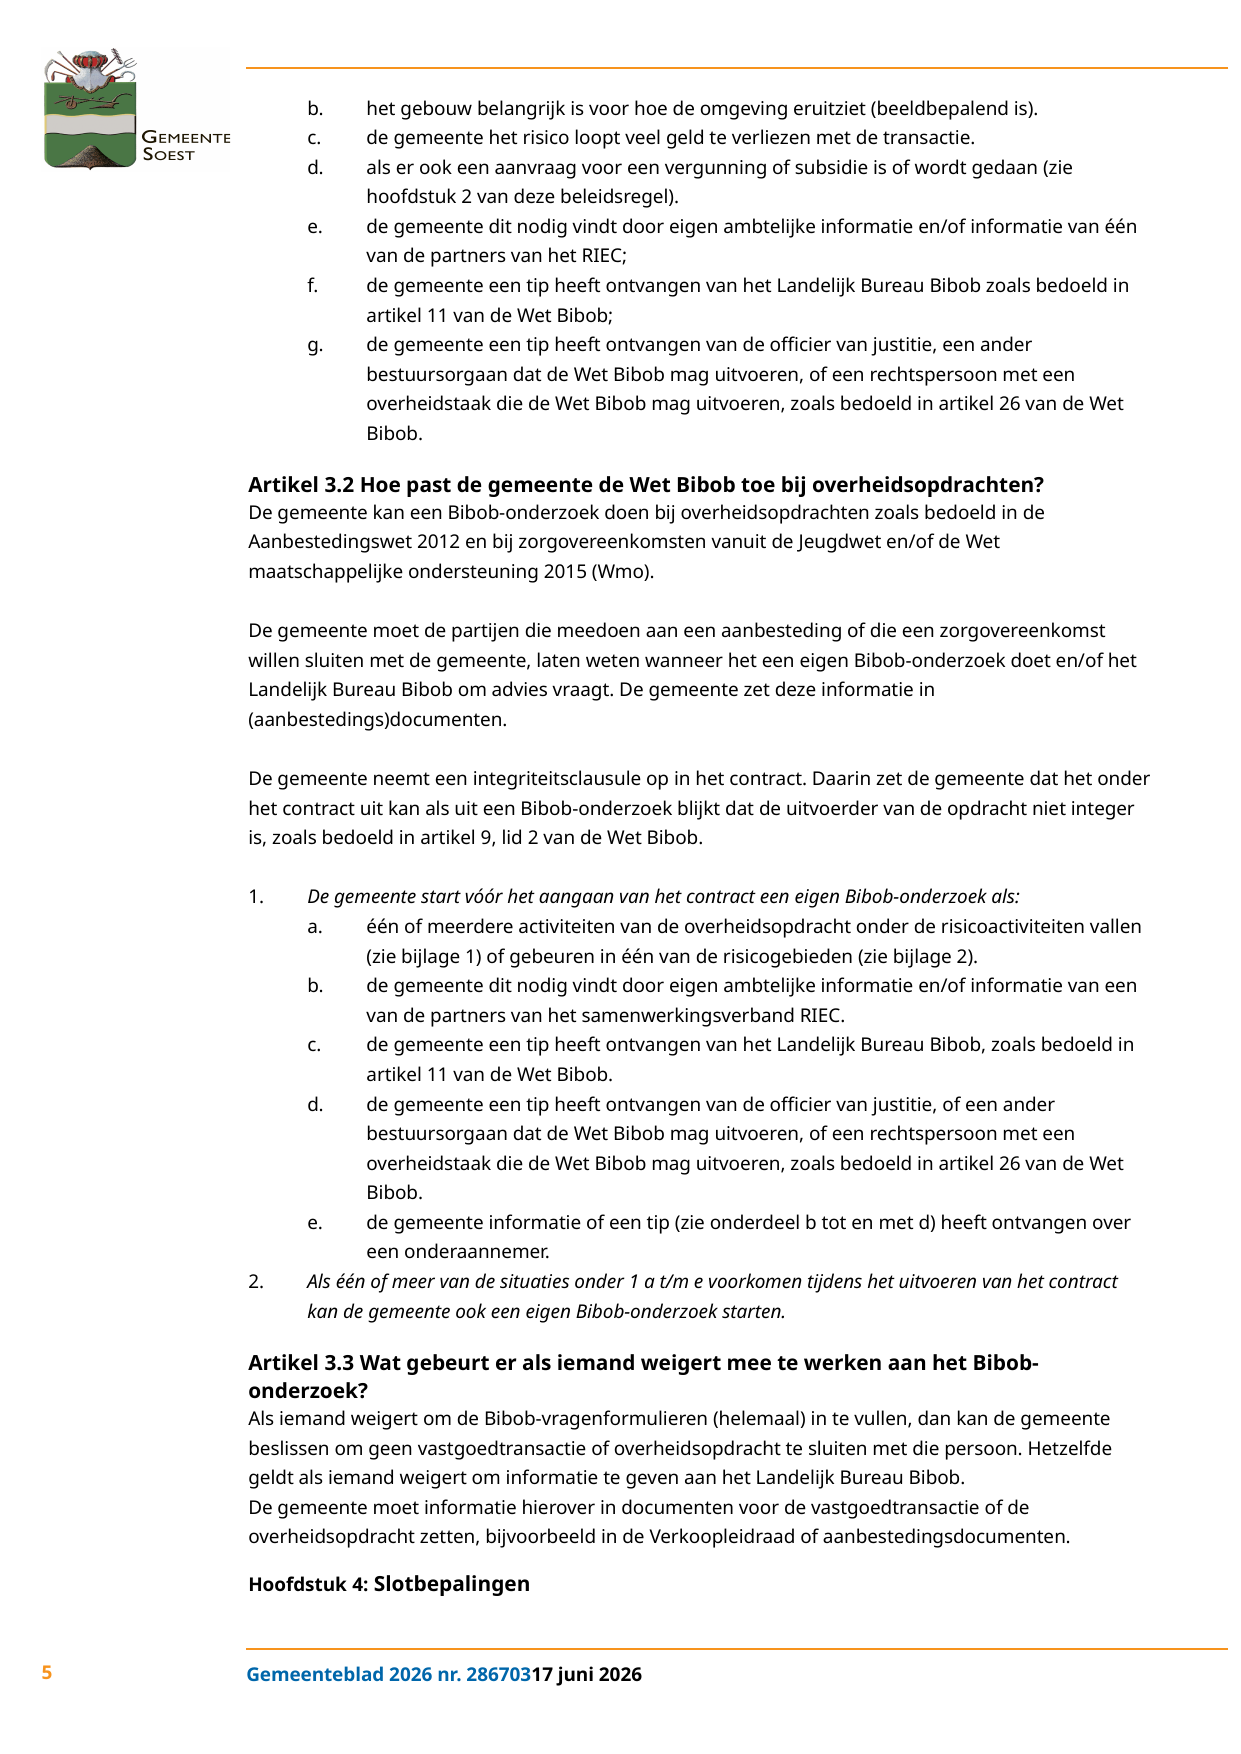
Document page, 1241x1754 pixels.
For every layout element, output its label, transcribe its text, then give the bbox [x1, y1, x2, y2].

list de gemeente een tip heeft ontvangen van het Landelijk Bureau Bibob zoals bedoeld in artikel 11 van de Wet Bibob; [307, 272, 1152, 328]
list als er ook een aanvraag voor een vergunning of subsidie is of wordt gedaan (zie hoofdstuk 2 van deze beleidsregel). [307, 154, 1152, 209]
list de gemeente informatie of een tip (zie onderdeel b tot en met d) heeft ontvangen over een onderaannemer. [307, 1209, 1152, 1264]
text De gemeente moet informatie hierover in documenten voor de vastgoedtransactie of de overheidsopdracht zetten, bijvoorbeeld in de Verkoopleidraad of aanbestedingsdocumenten. [248, 1494, 1152, 1549]
text Hoofdstuk 4: Slotbepalingen [248, 1569, 1152, 1597]
list De gemeente start vóór het aangaan van het contract een eigen Bibob-onderzoek als: [248, 884, 1152, 909]
text Artikel 3.2 Hoe past de gemeente de Wet Bibob toe bij overheidsopdrachten? [248, 471, 1152, 499]
list de gemeente een tip heeft ontvangen van het Landelijk Bureau Bibob, zoals bedoeld in artikel 11 van de Wet Bibob. [307, 1032, 1152, 1087]
text Artikel 3.3 Wat gebeurt er als iemand weigert mee te werken aan het Bibob-onderzoek? [248, 1348, 1152, 1405]
list de gemeente dit nodig vindt door eigen ambtelijke informatie en/of informatie van één van de partners van het RIEC; [307, 213, 1152, 268]
text De gemeente kan een Bibob-onderzoek doen bij overheidsopdrachten zoals bedoeld in de Aanbestedingswet 2012 en bij zorgovereenkomsten vanuit de Jeugdwet en/of de Wet maatschappelijke ondersteuning 2015 (Wmo). [248, 499, 1152, 584]
text De gemeente neemt een integriteitsclausule op in het contract. Daarin zet de gemeente dat het onder het contract uit kan als uit een Bibob-onderzoek blijkt dat de uitvoerder van de opdracht niet integer is, zoals bedoeld in artikel 9, lid 2 van de Wet Bibob. [248, 765, 1152, 850]
picture [41, 47, 231, 172]
list de gemeente dit nodig vindt door eigen ambtelijke informatie en/of informatie van een van de partners van het samenwerkingsverband RIEC. [307, 972, 1152, 1028]
list de gemeente het risico loopt veel geld te verliezen met de transactie. [307, 124, 1152, 150]
list Als één of meer van de situaties onder 1 a t/m e voorkomen tijdens het uitvoeren van het contract kan de gemeente ook een eigen Bibob-onderzoek starten. [248, 1268, 1152, 1323]
list de gemeente een tip heeft ontvangen van de officier van justitie, een ander bestuursorgaan dat de Wet Bibob mag uitvoeren, of een rechtspersoon met een overheidstaak die de Wet Bibob mag uitvoeren, zoals bedoeld in artikel 26 van de Wet Bibob. [307, 331, 1152, 446]
list de gemeente een tip heeft ontvangen van de officier van justitie, of een ander bestuursorgaan dat de Wet Bibob mag uitvoeren, of een rechtspersoon met een overheidstaak die de Wet Bibob mag uitvoeren, zoals bedoeld in artikel 26 van de Wet Bibob. [307, 1091, 1152, 1205]
list het gebouw belangrijk is voor hoe de omgeving eruitziet (beeldbepalend is). [307, 95, 1152, 121]
list één of meerdere activiteiten van de overheidsopdracht onder de risicoactiviteiten vallen (zie bijlage 1) of gebeuren in één van de risicogebieden (zie bijlage 2). [307, 913, 1152, 968]
text De gemeente moet de partijen die meedoen aan een aanbesteding of die een zorgovereenkomst willen sluiten met de gemeente, laten weten wanneer het een eigen Bibob-onderzoek doet en/of het Landelijk Bureau Bibob om advies vraagt. De gemeente zet deze informatie in (aanbestedings)documenten. [248, 617, 1152, 732]
text Als iemand weigert om de Bibob-vragenformulieren (helemaal) in te vullen, dan kan de gemeente beslissen om geen vastgoedtransactie of overheidsopdracht te sluiten met die persoon. Hetzelfde geldt als iemand weigert om informatie te geven aan het Landelijk Bureau Bibob. [248, 1405, 1152, 1490]
